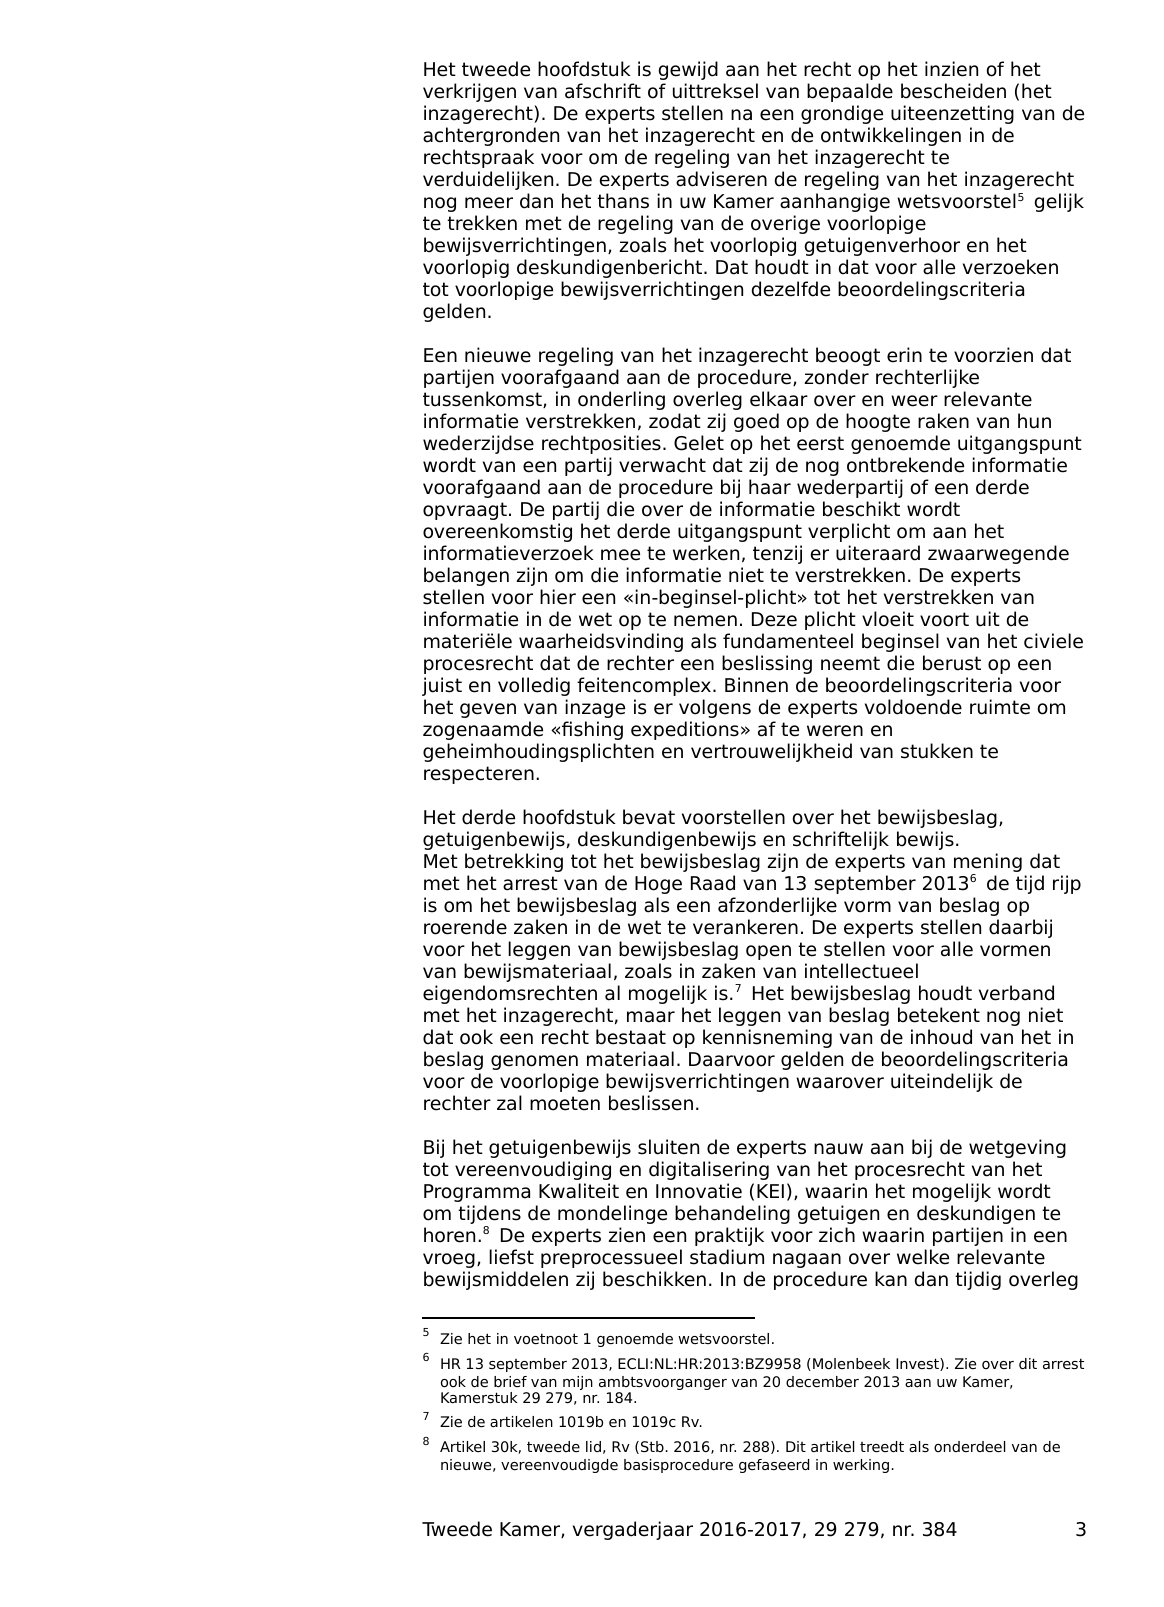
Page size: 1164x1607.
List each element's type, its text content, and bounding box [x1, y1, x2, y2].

text Bij het getuigenbewijs sluiten de experts nauw aan bij de wetgeving tot vereenvoudiging en digitalisering van het procesrecht van het Programma Kwaliteit en Innovatie (KEI), waarin het mogelijk wordt om tijdens de mondelinge behandeling getuigen en deskundigen te horen. De experts zien een praktijk voor zich waarin partijen in een vroeg, liefst preprocessueel stadium nagaan over welke relevante bewijsmiddelen zij beschikken. In de procedure kan dan tijdig overleg [422, 1137, 1087, 1291]
text HR 13 september 2013, ECLI:NL:HR:2013:BZ9958 (Molenbeek Invest). Zie over dit arrest ook de brief van mijn ambtsvoorganger van 20 december 2013 aan uw Kamer, Kamerstuk 29 279, nr. 184. [422, 1352, 1087, 1407]
text Zie het in voetnoot 1 genoemde wetsvoorstel. [422, 1327, 1087, 1349]
text Artikel 30k, tweede lid, Rv (Stb. 2016, nr. 288). Dit artikel treedt als onderdeel van de nieuwe, vereenvoudigde basisprocedure gefaseerd in werking. [422, 1435, 1087, 1474]
text Het derde hoofdstuk bevat voorstellen over het bewijsbeslag, getuigenbewijs, deskundigenbewijs en schriftelijk bewijs. [422, 807, 1087, 851]
text Zie de artikelen 1019b en 1019c Rv. [422, 1410, 1087, 1432]
text Het tweede hoofdstuk is gewijd aan het recht op het inzien of het verkrijgen van afschrift of uittreksel van bepaalde bescheiden (het inzagerecht). De experts stellen na een grondige uiteenzetting van de achtergronden van het inzagerecht en de ontwikkelingen in de rechtspraak voor om de regeling van het inzagerecht te verduidelijken. De experts adviseren de regeling van het inzagerecht nog meer dan het thans in uw Kamer aanhangige wetsvoorstel gelijk te trekken met de regeling van de overige voorlopige bewijsverrichtingen, zoals het voorlopig getuigenverhoor en het voorlopig deskundigenbericht. Dat houdt in dat voor alle verzoeken tot voorlopige bewijsverrichtingen dezelfde beoordelingscriteria gelden. [422, 59, 1087, 323]
text Met betrekking tot het bewijsbeslag zijn de experts van mening dat met het arrest van de Hoge Raad van 13 september 2013 de tijd rijp is om het bewijsbeslag als een afzonderlijke vorm van beslag op roerende zaken in de wet te verankeren. De experts stellen daarbij voor het leggen van bewijsbeslag open te stellen voor alle vormen van bewijsmateriaal, zoals in zaken van intellectueel eigendomsrechten al mogelijk is. Het bewijsbeslag houdt verband met het inzagerecht, maar het leggen van beslag betekent nog niet dat ook een recht bestaat op kennisneming van de inhoud van het in beslag genomen materiaal. Daarvoor gelden de beoordelingscriteria voor de voorlopige bewijsverrichtingen waarover uiteindelijk de rechter zal moeten beslissen. [422, 851, 1087, 1114]
text Een nieuwe regeling van het inzagerecht beoogt erin te voorzien dat partijen voorafgaand aan de procedure, zonder rechterlijke tussenkomst, in onderling overleg elkaar over en weer relevante informatie verstrekken, zodat zij goed op de hoogte raken van hun wederzijdse rechtposities. Gelet op het eerst genoemde uitgangspunt wordt van een partij verwacht dat zij de nog ontbrekende informatie voorafgaand aan de procedure bij haar wederpartij of een derde opvraagt. De partij die over de informatie beschikt wordt overeenkomstig het derde uitgangspunt verplicht om aan het informatieverzoek mee te werken, tenzij er uiteraard zwaarwegende belangen zijn om die informatie niet te verstrekken. De experts stellen voor hier een «in-beginsel-plicht» tot het verstrekken van informatie in de wet op te nemen. Deze plicht vloeit voort uit de materiële waarheidsvinding als fundamenteel beginsel van het civiele procesrecht dat de rechter een beslissing neemt die berust op een juist en volledig feitencomplex. Binnen de beoordelingscriteria voor het geven van inzage is er volgens de experts voldoende ruimte om zogenaamde «fishing expeditions» af te weren en geheimhoudingsplichten en vertrouwelijkheid van stukken te respecteren. [422, 345, 1087, 784]
